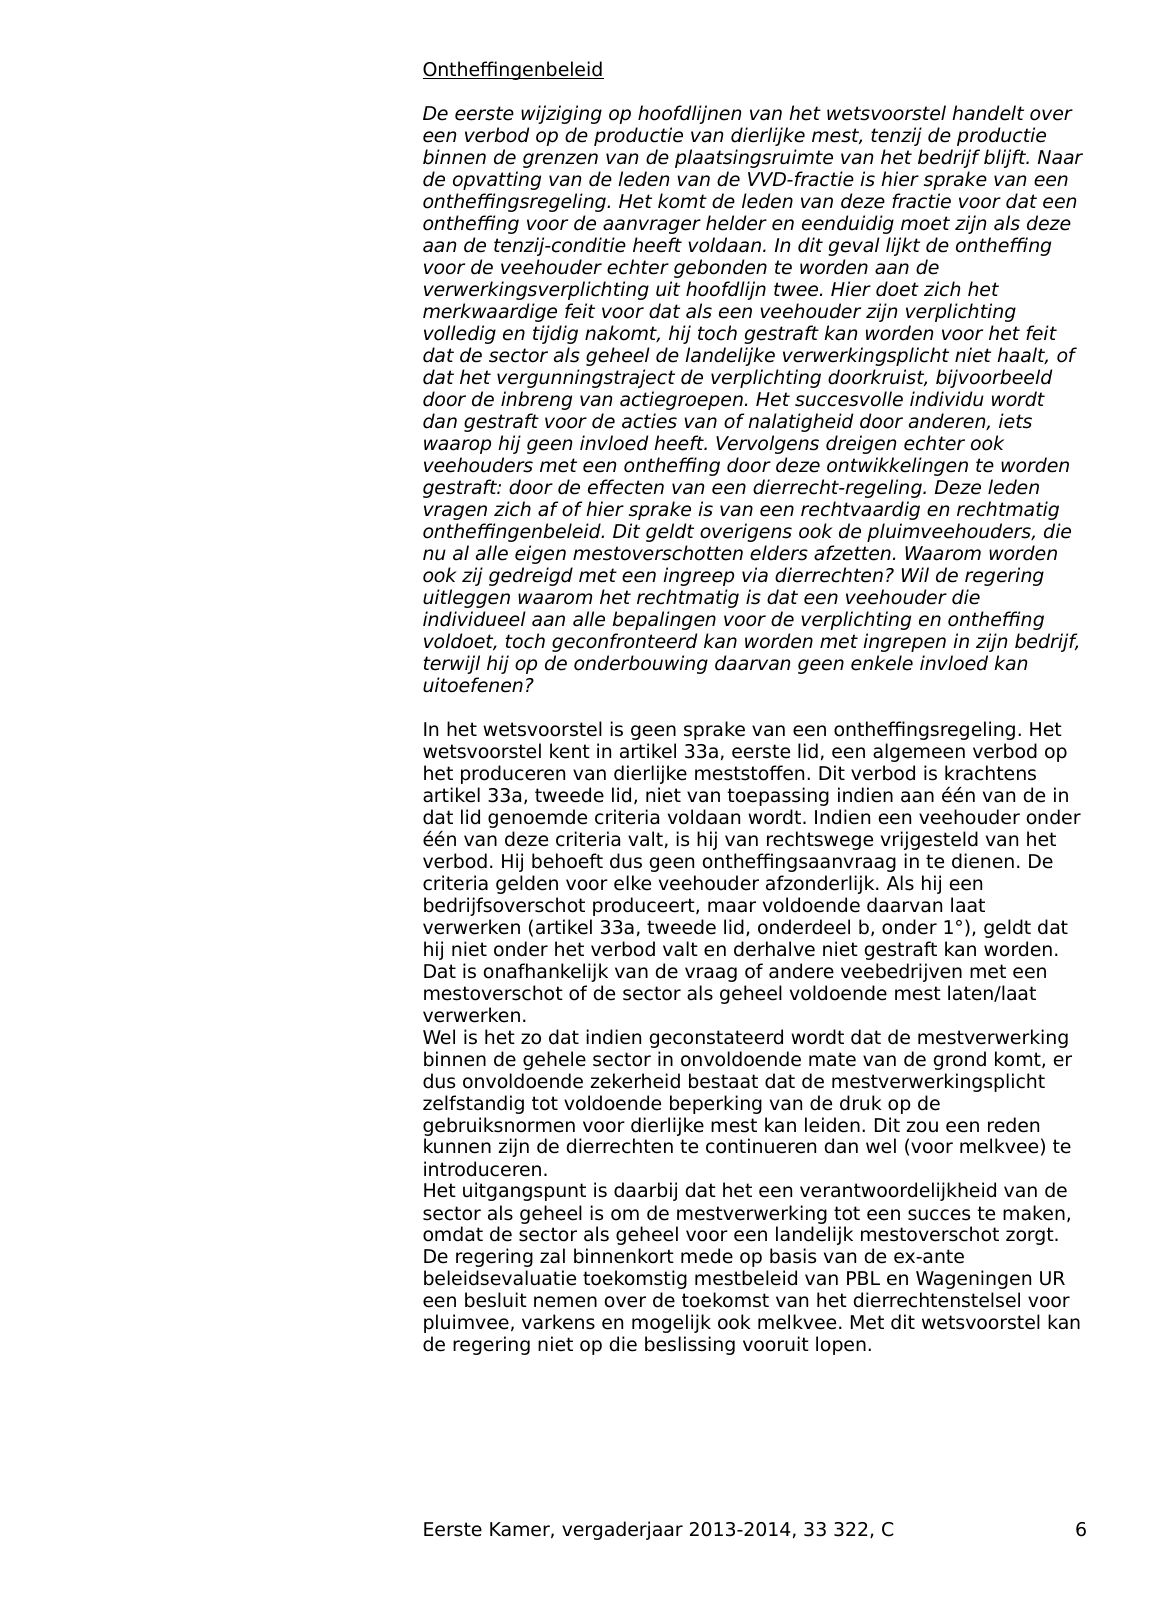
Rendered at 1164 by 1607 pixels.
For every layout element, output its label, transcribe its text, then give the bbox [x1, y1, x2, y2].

text Wel is het zo dat indien geconstateerd wordt dat de mestverwerking binnen de gehele sector in onvoldoende mate van de grond komt, er dus onvoldoende zekerheid bestaat dat de mestverwerkingsplicht zelfstandig tot voldoende beperking van de druk op de gebruiksnormen voor dierlijke mest kan leiden. Dit zou een reden kunnen zijn de dierrechten te continueren dan wel (voor melkvee) te introduceren. [422, 1027, 1087, 1180]
text In het wetsvoorstel is geen sprake van een ontheffingsregeling. Het wetsvoorstel kent in artikel 33a, eerste lid, een algemeen verbod op het produceren van dierlijke meststoffen. Dit verbod is krachtens artikel 33a, tweede lid, niet van toepassing indien aan één van de in dat lid genoemde criteria voldaan wordt. Indien een veehouder onder één van deze criteria valt, is hij van rechtswege vrijgesteld van het verbod. Hij behoeft dus geen ontheffingsaanvraag in te dienen. De criteria gelden voor elke veehouder afzonderlijk. Als hij een bedrijfsoverschot produceert, maar voldoende daarvan laat verwerken (artikel 33a, tweede lid, onderdeel b, onder 1°), geldt dat hij niet onder het verbod valt en derhalve niet gestraft kan worden. Dat is onafhankelijk van de vraag of andere veebedrijven met een mestoverschot of de sector als geheel voldoende mest laten/laat verwerken. [422, 719, 1087, 1027]
text De eerste wijziging op hoofdlijnen van het wetsvoorstel handelt over een verbod op de productie van dierlijke mest, tenzij de productie binnen de grenzen van de plaatsingsruimte van het bedrijf blijft. Naar de opvatting van de leden van de VVD-fractie is hier sprake van een ontheffingsregeling. Het komt de leden van deze fractie voor dat een ontheffing voor de aanvrager helder en eenduidig moet zijn als deze aan de tenzij-conditie heeft voldaan. In dit geval lijkt de ontheffing voor de veehouder echter gebonden te worden aan de verwerkingsverplichting uit hoofdlijn twee. Hier doet zich het merkwaardige feit voor dat als een veehouder zijn verplichting volledig en tijdig nakomt, hij toch gestraft kan worden voor het feit dat de sector als geheel de landelijke verwerkingsplicht niet haalt, of dat het vergunningstraject de verplichting doorkruist, bijvoorbeeld door de inbreng van actiegroepen. Het succesvolle individu wordt dan gestraft voor de acties van of nalatigheid door anderen, iets waarop hij geen invloed heeft. Vervolgens dreigen echter ook veehouders met een ontheffing door deze ontwikkelingen te worden gestraft: door de effecten van een dierrecht-regeling. Deze leden vragen zich af of hier sprake is van een rechtvaardig en rechtmatig ontheffingenbeleid. Dit geldt overigens ook de pluimveehouders, die nu al alle eigen mestoverschotten elders afzetten. Waarom worden ook zij gedreigd met een ingreep via dierrechten? Wil de regering uitleggen waarom het rechtmatig is dat een veehouder die individueel aan alle bepalingen voor de verplichting en ontheffing voldoet, toch geconfronteerd kan worden met ingrepen in zijn bedrijf, terwijl hij op de onderbouwing daarvan geen enkele invloed kan uitoefenen? [422, 103, 1087, 697]
text Het uitgangspunt is daarbij dat het een verantwoordelijkheid van de sector als geheel is om de mestverwerking tot een succes te maken, omdat de sector als geheel voor een landelijk mestoverschot zorgt. De regering zal binnenkort mede op basis van de ex-ante beleidsevaluatie toekomstig mestbeleid van PBL en Wageningen UR een besluit nemen over de toekomst van het dierrechtenstelsel voor pluimvee, varkens en mogelijk ook melkvee. Met dit wetsvoorstel kan de regering niet op die beslissing vooruit lopen. [422, 1180, 1087, 1356]
subtitle Ontheffingenbeleid [422, 59, 1087, 81]
